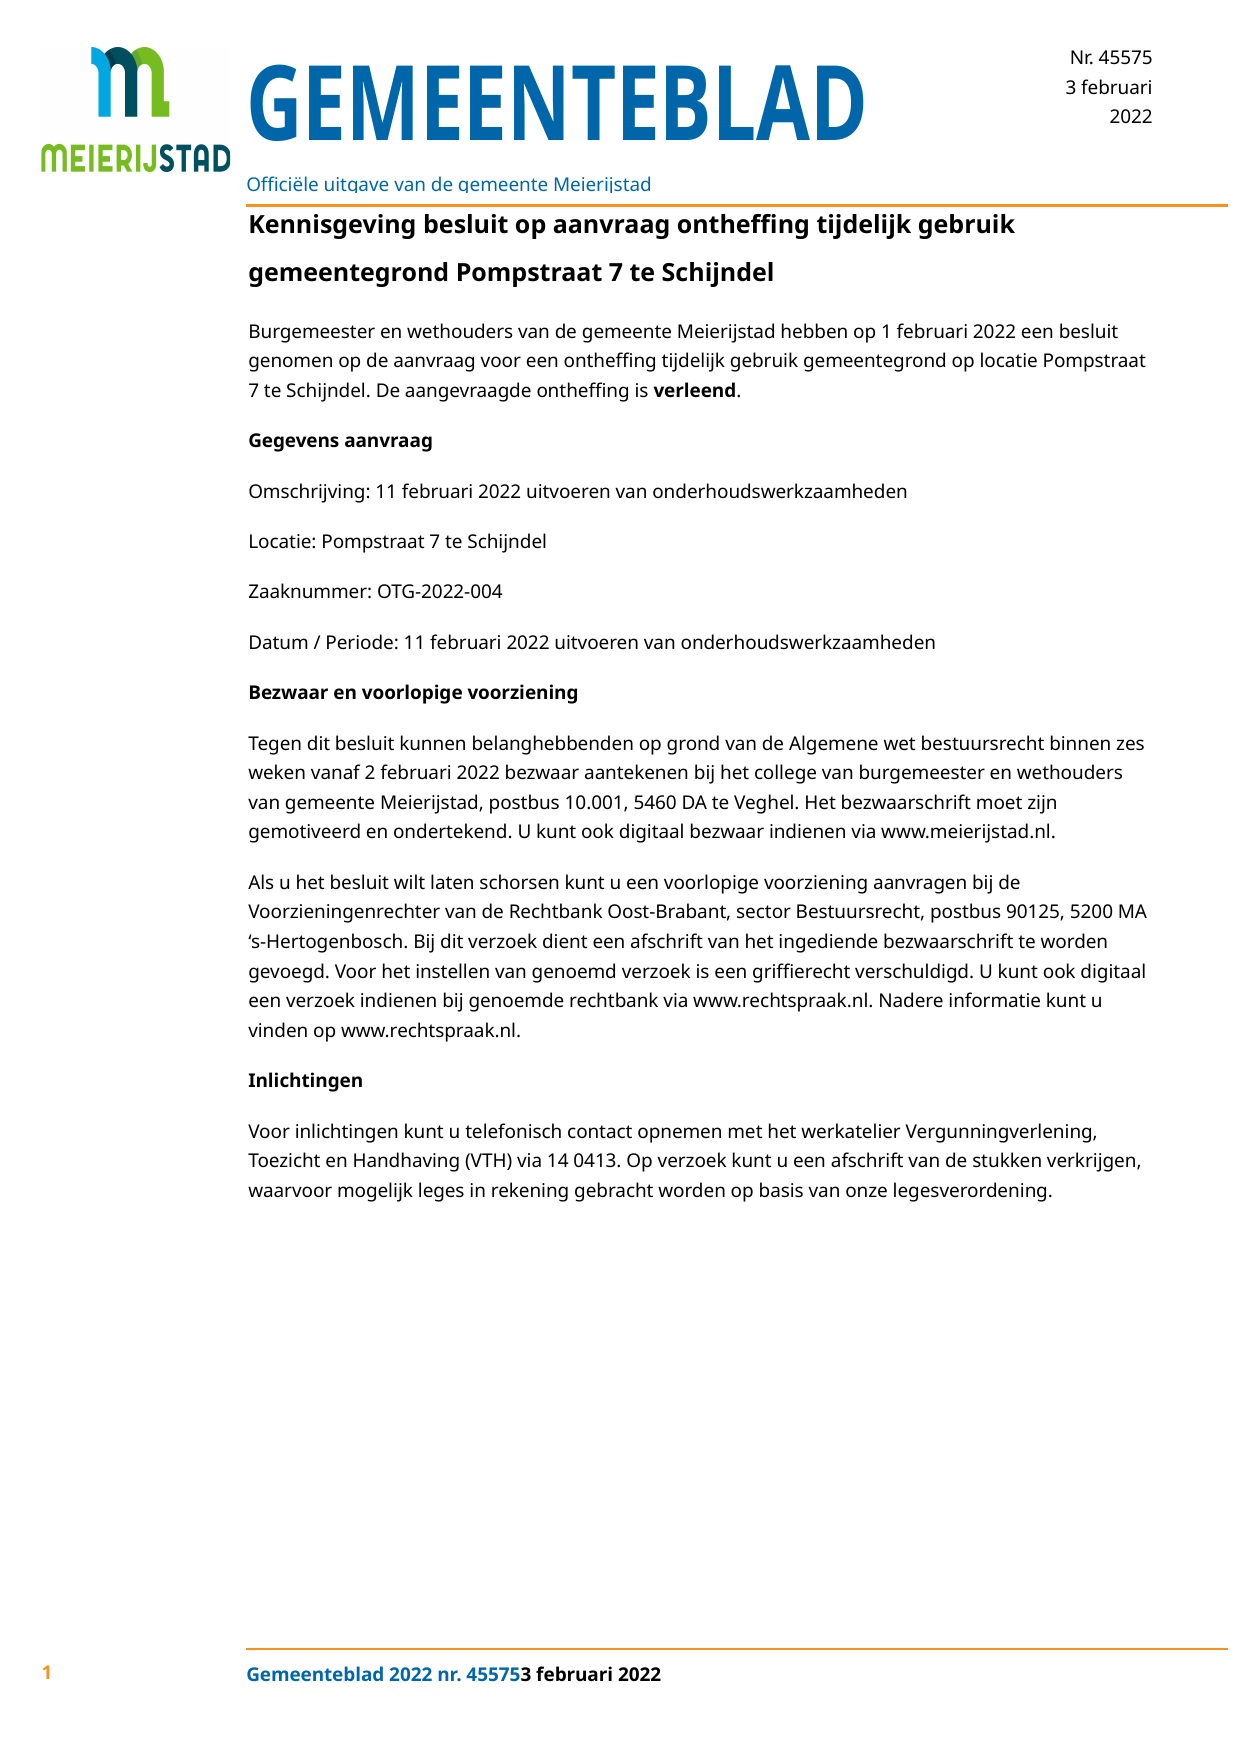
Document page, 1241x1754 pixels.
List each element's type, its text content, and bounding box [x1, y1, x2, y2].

text Locatie: Pompstraat 7 te Schijndel [248, 528, 1152, 554]
text Omschrijving: 11 februari 2022 uitvoeren van onderhoudswerkzaamheden [248, 478, 1152, 504]
text Inlichtingen [248, 1067, 1152, 1093]
text Als u het besluit wilt laten schorsen kunt u een voorlopige voorziening aanvragen bij de Voorzieningenrechter van de Rechtbank Oost-Brabant, sector Bestuursrecht, postbus 90125, 5200 MA ‘s-Hertogenbosch. Bij dit verzoek dient een afschrift van het ingediende bezwaarschrift te worden gevoegd. Voor het instellen van genoemd verzoek is een griffierecht verschuldigd. U kunt ook digitaal een verzoek indienen bij genoemde rechtbank via www.rechtspraak.nl. Nadere informatie kunt u vinden op www.rechtspraak.nl. [248, 869, 1152, 1043]
text Kennisgeving besluit op aanvraag ontheffing tijdelijk gebruik gemeentegrond Pompstraat 7 te Schijndel [248, 207, 1152, 288]
text Zaaknummer: OTG-2022-004 [248, 579, 1152, 604]
text Tegen dit besluit kunnen belanghebbenden op grond van de Algemene wet bestuursrecht binnen zes weken vanaf 2 februari 2022 bezwaar aantekenen bij het college van burgemeester en wethouders van gemeente Meierijstad, postbus 10.001, 5460 DA te Veghel. Het bezwaarschrift moet zijn gemotiveerd en ondertekend. U kunt ook digitaal bezwaar indienen via www.meierijstad.nl. [248, 730, 1152, 844]
text Bezwaar en voorlopige voorziening [248, 679, 1152, 705]
picture [41, 47, 231, 172]
text Gegevens aanvraag [248, 427, 1152, 453]
text Burgemeester en wethouders van de gemeente Meierijstad hebben op 1 februari 2022 een besluit genomen op de aanvraag voor een ontheffing tijdelijk gebruik gemeentegrond op locatie Pompstraat 7 te Schijndel. De aangevraagde ontheffing is verleend. [248, 318, 1152, 403]
text Datum / Periode: 11 februari 2022 uitvoeren van onderhoudswerkzaamheden [248, 629, 1152, 655]
text Voor inlichtingen kunt u telefonisch contact opnemen met het werkatelier Vergunningverlening, Toezicht en Handhaving (VTH) via 14 0413. Op verzoek kunt u een afschrift van de stukken verkrijgen, waarvoor mogelijk leges in rekening gebracht worden op basis van onze legesverordening. [248, 1118, 1152, 1203]
